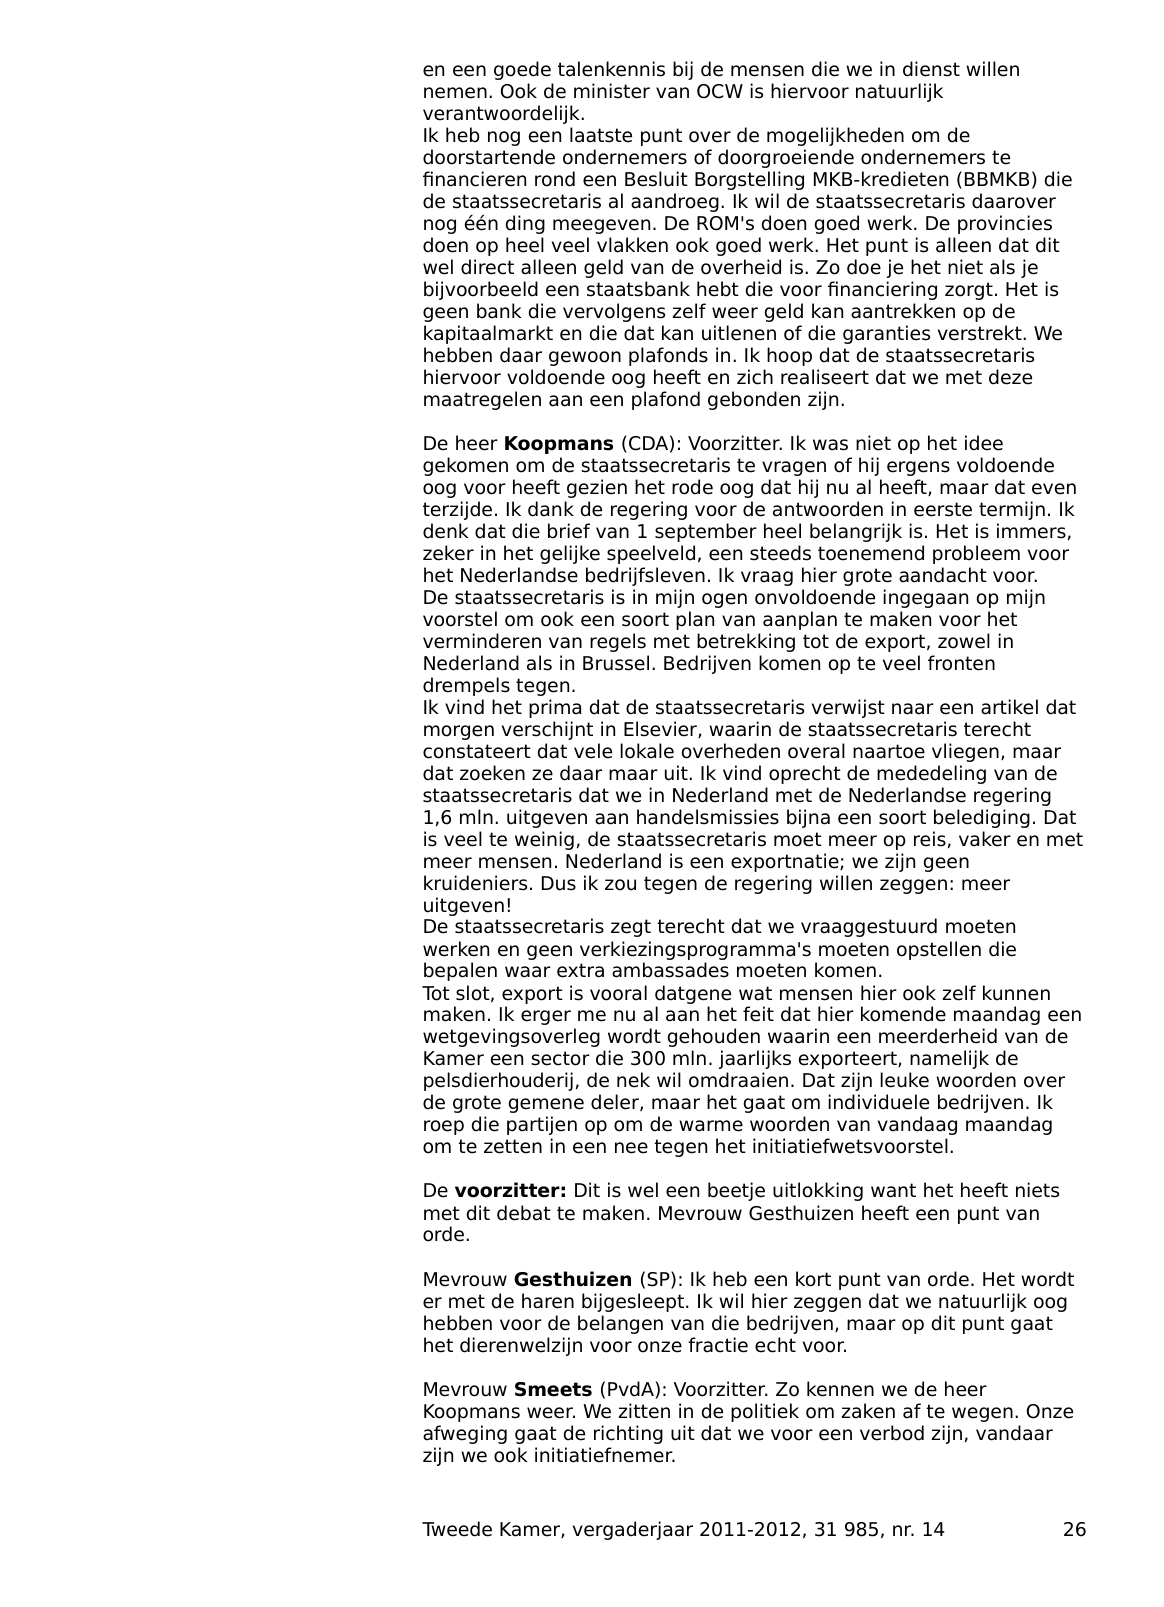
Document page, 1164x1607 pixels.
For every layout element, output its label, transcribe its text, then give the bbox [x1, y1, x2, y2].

text De heer Koopmans (CDA): Voorzitter. Ik was niet op het idee gekomen om de staatssecretaris te vragen of hij ergens voldoende oog voor heeft gezien het rode oog dat hij nu al heeft, maar dat even terzijde. Ik dank de regering voor de antwoorden in eerste termijn. Ik denk dat die brief van 1 september heel belangrijk is. Het is immers, zeker in het gelijke speelveld, een steeds toenemend probleem voor het Nederlandse bedrijfsleven. Ik vraag hier grote aandacht voor. [422, 433, 1087, 587]
text De staatssecretaris is in mijn ogen onvoldoende ingegaan op mijn voorstel om ook een soort plan van aanplan te maken voor het verminderen van regels met betrekking tot de export, zowel in Nederland als in Brussel. Bedrijven komen op te veel fronten drempels tegen. [422, 587, 1087, 697]
text en een goede talenkennis bij de mensen die we in dienst willen nemen. Ook de minister van OCW is hiervoor natuurlijk verantwoordelijk. [422, 59, 1087, 125]
text Ik heb nog een laatste punt over de mogelijkheden om de doorstartende ondernemers of doorgroeiende ondernemers te financieren rond een Besluit Borgstelling MKB-kredieten (BBMKB) die de staatssecretaris al aandroeg. Ik wil de staatssecretaris daarover nog één ding meegeven. De ROM's doen goed werk. De provincies doen op heel veel vlakken ook goed werk. Het punt is alleen dat dit wel direct alleen geld van de overheid is. Zo doe je het niet als je bijvoorbeeld een staatsbank hebt die voor financiering zorgt. Het is geen bank die vervolgens zelf weer geld kan aantrekken op de kapitaalmarkt en die dat kan uitlenen of die garanties verstrekt. We hebben daar gewoon plafonds in. Ik hoop dat de staatssecretaris hiervoor voldoende oog heeft en zich realiseert dat we met deze maatregelen aan een plafond gebonden zijn. [422, 125, 1087, 411]
text Tot slot, export is vooral datgene wat mensen hier ook zelf kunnen maken. Ik erger me nu al aan het feit dat hier komende maandag een wetgevingsoverleg wordt gehouden waarin een meerderheid van de Kamer een sector die 300 mln. jaarlijks exporteert, namelijk de pelsdierhouderij, de nek wil omdraaien. Dat zijn leuke woorden over de grote gemene deler, maar het gaat om individuele bedrijven. Ik roep die partijen op om de warme woorden van vandaag maandag om te zetten in een nee tegen het initiatiefwetsvoorstel. [422, 982, 1087, 1158]
text Mevrouw Gesthuizen (SP): Ik heb een kort punt van orde. Het wordt er met de haren bijgesleept. Ik wil hier zeggen dat we natuurlijk oog hebben voor de belangen van die bedrijven, maar op dit punt gaat het dierenwelzijn voor onze fractie echt voor. [422, 1268, 1087, 1356]
text Ik vind het prima dat de staatssecretaris verwijst naar een artikel dat morgen verschijnt in Elsevier, waarin de staatssecretaris terecht constateert dat vele lokale overheden overal naartoe vliegen, maar dat zoeken ze daar maar uit. Ik vind oprecht de mededeling van de staatssecretaris dat we in Nederland met de Nederlandse regering 1,6 mln. uitgeven aan handelsmissies bijna een soort belediging. Dat is veel te weinig, de staatssecretaris moet meer op reis, vaker en met meer mensen. Nederland is een exportnatie; we zijn geen kruideniers. Dus ik zou tegen de regering willen zeggen: meer uitgeven! [422, 697, 1087, 916]
text De voorzitter: Dit is wel een beetje uitlokking want het heeft niets met dit debat te maken. Mevrouw Gesthuizen heeft een punt van orde. [422, 1180, 1087, 1246]
text De staatssecretaris zegt terecht dat we vraaggestuurd moeten werken en geen verkiezingsprogramma's moeten opstellen die bepalen waar extra ambassades moeten komen. [422, 916, 1087, 982]
text Mevrouw Smeets (PvdA): Voorzitter. Zo kennen we de heer Koopmans weer. We zitten in de politiek om zaken af te wegen. Onze afweging gaat de richting uit dat we voor een verbod zijn, vandaar zijn we ook initiatiefnemer. [422, 1379, 1087, 1467]
